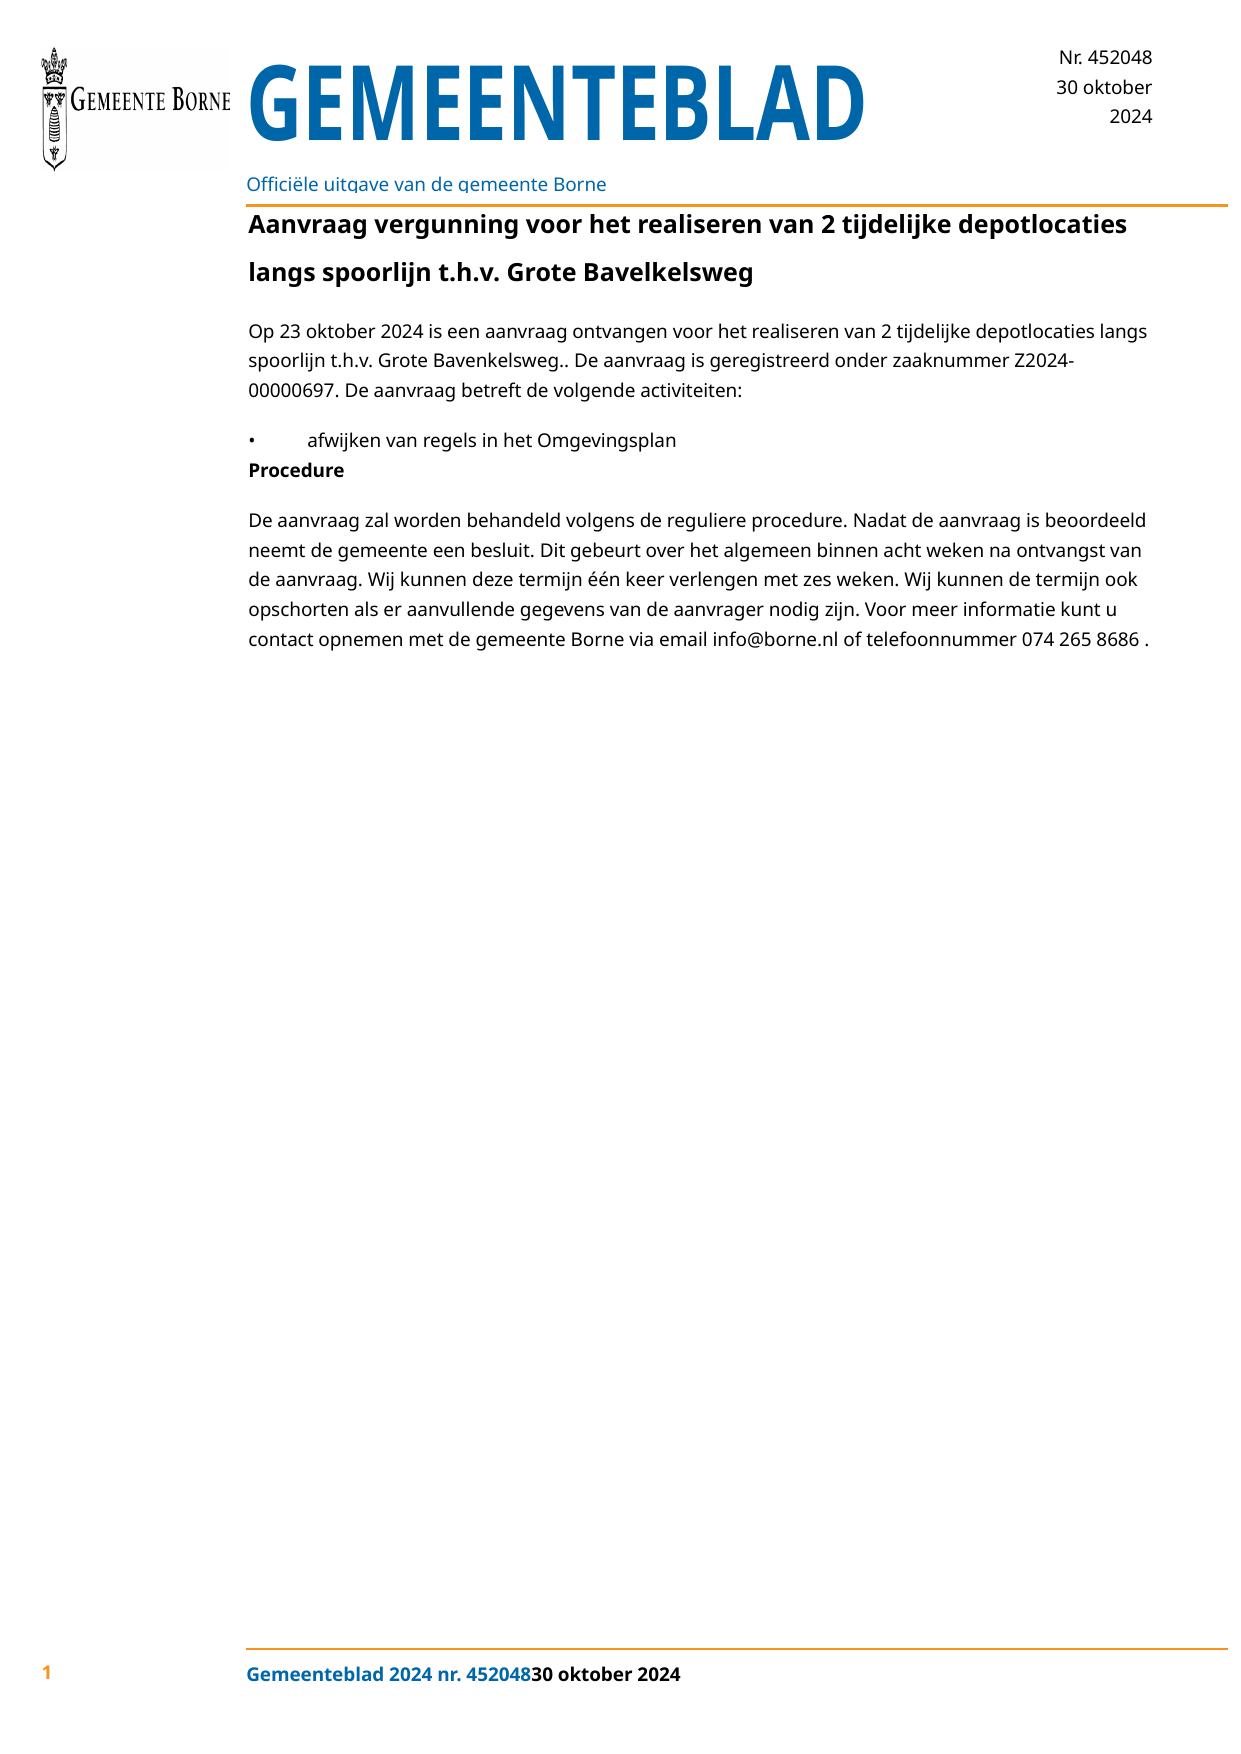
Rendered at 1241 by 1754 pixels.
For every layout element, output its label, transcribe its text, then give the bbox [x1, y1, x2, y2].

text Aanvraag vergunning voor het realiseren van 2 tijdelijke depotlocaties langs spoorlijn t.h.v. Grote Bavelkelsweg [248, 207, 1152, 288]
text De aanvraag zal worden behandeld volgens de reguliere procedure. Nadat de aanvraag is beoordeeld neemt de gemeente een besluit. Dit gebeurt over het algemeen binnen acht weken na ontvangst van de aanvraag. Wij kunnen deze termijn één keer verlengen met zes weken. Wij kunnen de termijn ook opschorten als er aanvullende gegevens van de aanvrager nodig zijn. Voor meer informatie kunt u contact opnemen met de gemeente Borne via email info@borne.nl of telefoonnummer 074 265 8686 . [248, 507, 1152, 652]
text Op 23 oktober 2024 is een aanvraag ontvangen voor het realiseren van 2 tijdelijke depotlocaties langs spoorlijn t.h.v. Grote Bavenkelsweg.. De aanvraag is geregistreerd onder zaaknummer Z2024-00000697. De aanvraag betreft de volgende activiteiten: [248, 318, 1152, 403]
picture [41, 47, 231, 172]
text Procedure [248, 457, 1152, 483]
list afwijken van regels in het Omgevingsplan [248, 427, 1152, 453]
